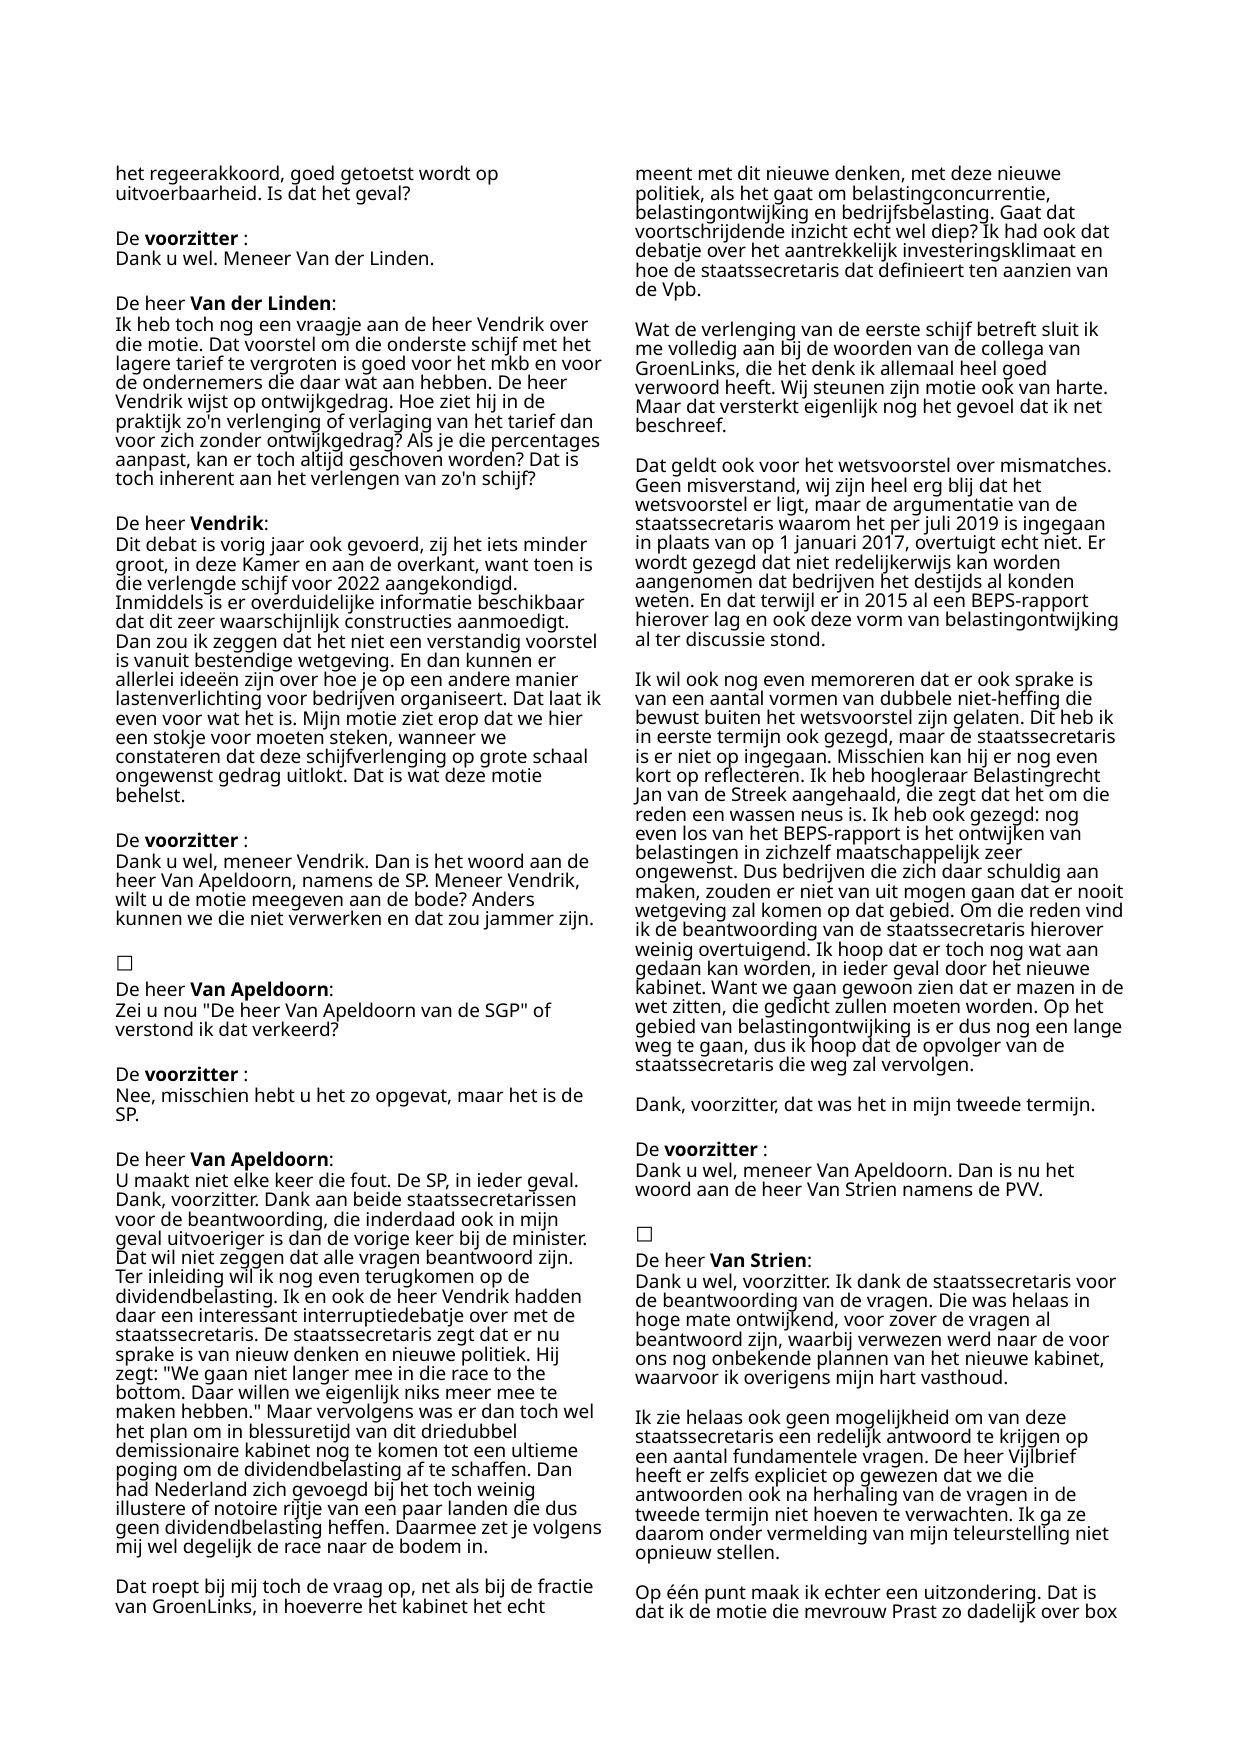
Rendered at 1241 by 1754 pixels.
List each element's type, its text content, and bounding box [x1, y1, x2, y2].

text De heer Van der Linden: [115, 291, 605, 316]
text Nee, misschien hebt u het zo opgevat, maar het is de SP. [115, 1087, 605, 1126]
text Dat roept bij mij toch de vraag op, net als bij de fractie van GroenLinks, in hoeverre het kabinet het echt [115, 1578, 605, 1617]
text De voorzitter : [115, 1061, 605, 1087]
text De voorzitter : [635, 1136, 1125, 1162]
text Zei u nou "De heer Van Apeldoorn van de SGP" of verstond ik dat verkeerd? [115, 1002, 605, 1041]
text Dank u wel, meneer Vendrik. Dan is het woord aan de heer Van Apeldoorn, namens de SP. Meneer Vendrik, wilt u de motie meegeven aan de bode? Anders kunnen we die niet verwerken en dat zou jammer zijn. [115, 853, 605, 930]
text meent met dit nieuwe denken, met deze nieuwe politiek, als het gaat om belastingconcurrentie, belastingontwijking en bedrijfsbelasting. Gaat dat voortschrijdende inzicht echt wel diep? Ik had ook dat debatje over het aantrekkelijk investeringsklimaat en hoe de staatssecretaris dat definieert ten aanzien van de Vpb. [635, 165, 1125, 300]
text De heer Vendrik: [115, 511, 605, 536]
text De voorzitter : [115, 827, 605, 853]
text Wat de verlenging van de eerste schijf betreft sluit ik me volledig aan bij de woorden van de collega van GroenLinks, die het denk ik allemaal heel goed verwoord heeft. Wij steunen zijn motie ook van harte. Maar dat versterkt eigenlijk nog het gevoel dat ik net beschreef. [635, 321, 1125, 437]
text Dank u wel, meneer Van Apeldoorn. Dan is nu het woord aan de heer Van Strien namens de PVV. [635, 1162, 1125, 1201]
text Dat geldt ook voor het wetsvoorstel over mismatches. Geen misverstand, wij zijn heel erg blij dat het wetsvoorstel er ligt, maar de argumentatie van de staatssecretaris waarom het per juli 2019 is ingegaan in plaats van op 1 januari 2017, overtuigt echt niet. Er wordt gezegd dat niet redelijkerwijs kan worden aangenomen dat bedrijven het destijds al konden weten. En dat terwijl er in 2015 al een BEPS-rapport hierover lag en ook deze vorm van belastingontwijking al ter discussie stond. [635, 457, 1125, 650]
text Ik heb toch nog een vraagje aan de heer Vendrik over die motie. Dat voorstel om die onderste schijf met het lagere tarief te vergroten is goed voor het mkb en voor de ondernemers die daar wat aan hebben. De heer Vendrik wijst op ontwijkgedrag. Hoe ziet hij in de praktijk zo'n verlenging of verlaging van het tarief dan voor zich zonder ontwijkgedrag? Als je die percentages aanpast, kan er toch altijd geschoven worden? Dat is toch inherent aan het verlengen van zo'n schijf? [115, 316, 605, 490]
text U maakt niet elke keer die fout. De SP, in ieder geval. Dank, voorzitter. Dank aan beide staatssecretarissen voor de beantwoording, die inderdaad ook in mijn geval uitvoeriger is dan de vorige keer bij de minister. Dat wil niet zeggen dat alle vragen beantwoord zijn. Ter inleiding wil ik nog even terugkomen op de dividendbelasting. Ik en ook de heer Vendrik hadden daar een interessant interruptiedebatje over met de staatssecretaris. De staatssecretaris zegt dat er nu sprake is van nieuw denken en nieuwe politiek. Hij zegt: "We gaan niet langer mee in die race to the bottom. Daar willen we eigenlijk niks meer mee te maken hebben." Maar vervolgens was er dan toch wel het plan om in blessuretijd van dit driedubbel demissionaire kabinet nog te komen tot een ultieme poging om de dividendbelasting af te schaffen. Dan had Nederland zich gevoegd bij het toch weinig illustere of notoire rijtje van een paar landen die dus geen dividendbelasting heffen. Daarmee zet je volgens mij wel degelijk de race naar de bodem in. [115, 1172, 605, 1558]
text ⬜ [115, 951, 605, 976]
text Ik zie helaas ook geen mogelijkheid om van deze staatssecretaris een redelijk antwoord te krijgen op een aantal fundamentele vragen. De heer Vijlbrief heeft er zelfs expliciet op gewezen dat we die antwoorden ook na herhaling van de vragen in de tweede termijn niet hoeven te verwachten. Ik ga ze daarom onder vermelding van mijn teleurstelling niet opnieuw stellen. [635, 1409, 1125, 1563]
text Dit debat is vorig jaar ook gevoerd, zij het iets minder groot, in deze Kamer en aan de overkant, want toen is die verlengde schijf voor 2022 aangekondigd. Inmiddels is er overduidelijke informatie beschikbaar dat dit zeer waarschijnlijk constructies aanmoedigt. Dan zou ik zeggen dat het niet een verstandig voorstel is vanuit bestendige wetgeving. En dan kunnen er allerlei ideeën zijn over hoe je op een andere manier lastenverlichting voor bedrijven organiseert. Dat laat ik even voor wat het is. Mijn motie ziet erop dat we hier een stokje voor moeten steken, wanneer we constateren dat deze schijfverlenging op grote schaal ongewenst gedrag uitlokt. Dat is wat deze motie behelst. [115, 536, 605, 806]
text De voorzitter : [115, 225, 605, 250]
text De heer Van Apeldoorn: [115, 976, 605, 1002]
text het regeerakkoord, goed getoetst wordt op uitvoerbaarheid. Is dat het geval? [115, 165, 605, 204]
text Op één punt maak ik echter een uitzondering. Dat is dat ik de motie die mevrouw Prast zo dadelijk over box [635, 1584, 1125, 1623]
text De heer Van Strien: [635, 1247, 1125, 1273]
text Ik wil ook nog even memoreren dat er ook sprake is van een aantal vormen van dubbele niet-heffing die bewust buiten het wetsvoorstel zijn gelaten. Dit heb ik in eerste termijn ook gezegd, maar de staatssecretaris is er niet op ingegaan. Misschien kan hij er nog even kort op reflecteren. Ik heb hoogleraar Belastingrecht Jan van de Streek aangehaald, die zegt dat het om die reden een wassen neus is. Ik heb ook gezegd: nog even los van het BEPS-rapport is het ontwijken van belastingen in zichzelf maatschappelijk zeer ongewenst. Dus bedrijven die zich daar schuldig aan maken, zouden er niet van uit mogen gaan dat er nooit wetgeving zal komen op dat gebied. Om die reden vind ik de beantwoording van de staatssecretaris hierover weinig overtuigend. Ik hoop dat er toch nog wat aan gedaan kan worden, in ieder geval door het nieuwe kabinet. Want we gaan gewoon zien dat er mazen in de wet zitten, die gedicht zullen moeten worden. Op het gebied van belastingontwijking is er dus nog een lange weg te gaan, dus ik hoop dat de opvolger van de staatssecretaris die weg zal vervolgen. [635, 671, 1125, 1075]
text Dank u wel, voorzitter. Ik dank de staatssecretaris voor de beantwoording van de vragen. Die was helaas in hoge mate ontwijkend, voor zover de vragen al beantwoord zijn, waarbij verwezen werd naar de voor ons nog onbekende plannen van het nieuwe kabinet, waarvoor ik overigens mijn hart vasthoud. [635, 1273, 1125, 1388]
text Dank u wel. Meneer Van der Linden. [115, 250, 605, 270]
text ⬜ [635, 1221, 1125, 1247]
text De heer Van Apeldoorn: [115, 1146, 605, 1172]
text Dank, voorzitter, dat was het in mijn tweede termijn. [635, 1096, 1125, 1115]
